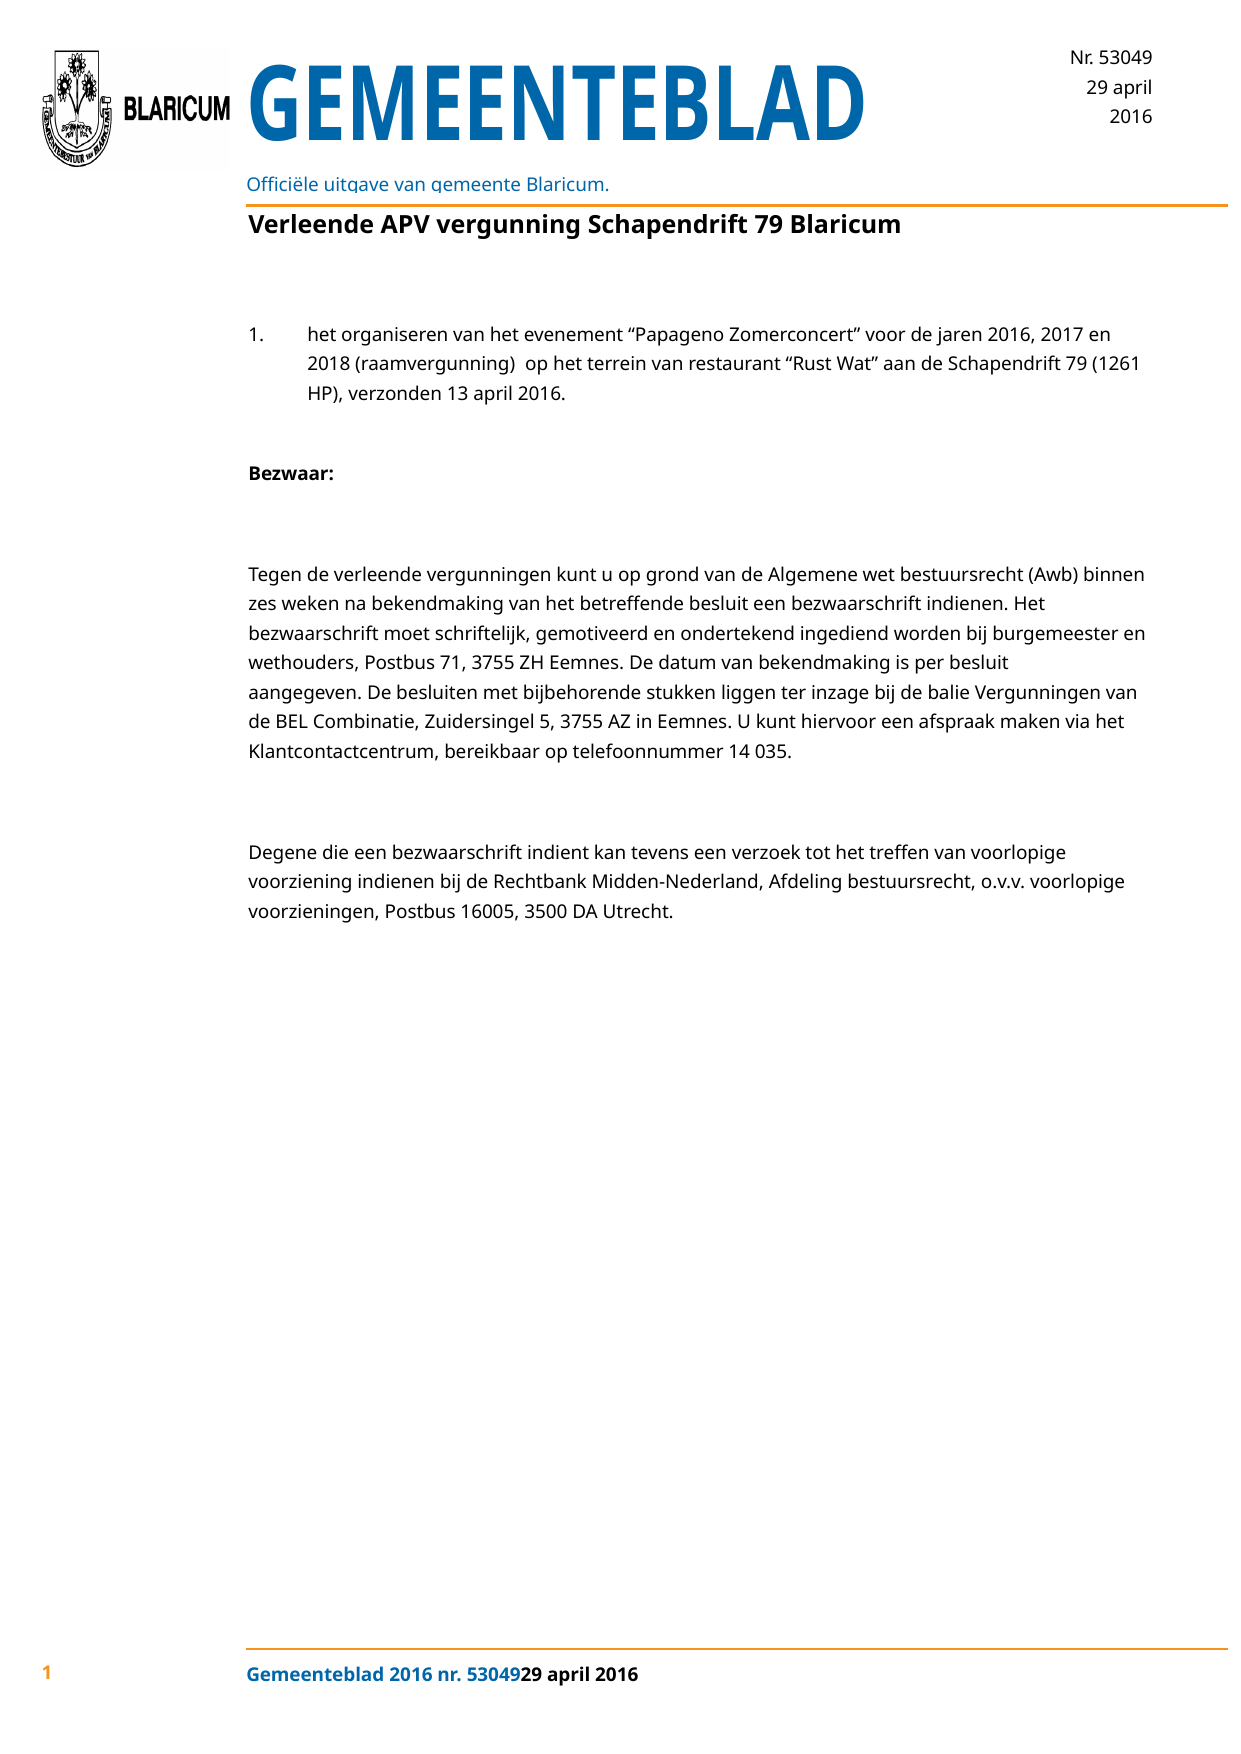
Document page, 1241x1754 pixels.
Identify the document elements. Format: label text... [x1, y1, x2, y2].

picture [41, 47, 231, 172]
text Degene die een bezwaarschrift indient kan tevens een verzoek tot het treffen van voorlopige voorziening indienen bij de Rechtbank Midden-Nederland, Afdeling bestuursrecht, o.v.v. voorlopige voorzieningen, Postbus 16005, 3500 DA Utrecht. [248, 839, 1152, 924]
text Verleende APV vergunning Schapendrift 79 Blaricum [248, 207, 1152, 241]
list het organiseren van het evenement “Papageno Zomerconcert” voor de jaren 2016, 2017 en 2018 (raamvergunning) op het terrein van restaurant “Rust Wat” aan de Schapendrift 79 (1261 HP), verzonden 13 april 2016. [248, 321, 1152, 406]
text Bezwaar: [248, 460, 1152, 486]
text Tegen de verleende vergunningen kunt u op grond van de Algemene wet bestuursrecht (Awb) binnen zes weken na bekendmaking van het betreffende besluit een bezwaarschrift indienen. Het bezwaarschrift moet schriftelijk, gemotiveerd en ondertekend ingediend worden bij burgemeester en wethouders, Postbus 71, 3755 ZH Eemnes. De datum van bekendmaking is per besluit aangegeven. De besluiten met bijbehorende stukken liggen ter inzage bij de balie Vergunningen van de BEL Combinatie, Zuidersingel 5, 3755 AZ in Eemnes. U kunt hiervoor een afspraak maken via het Klantcontactcentrum, bereikbaar op telefoonnummer 14 035. [248, 561, 1152, 764]
